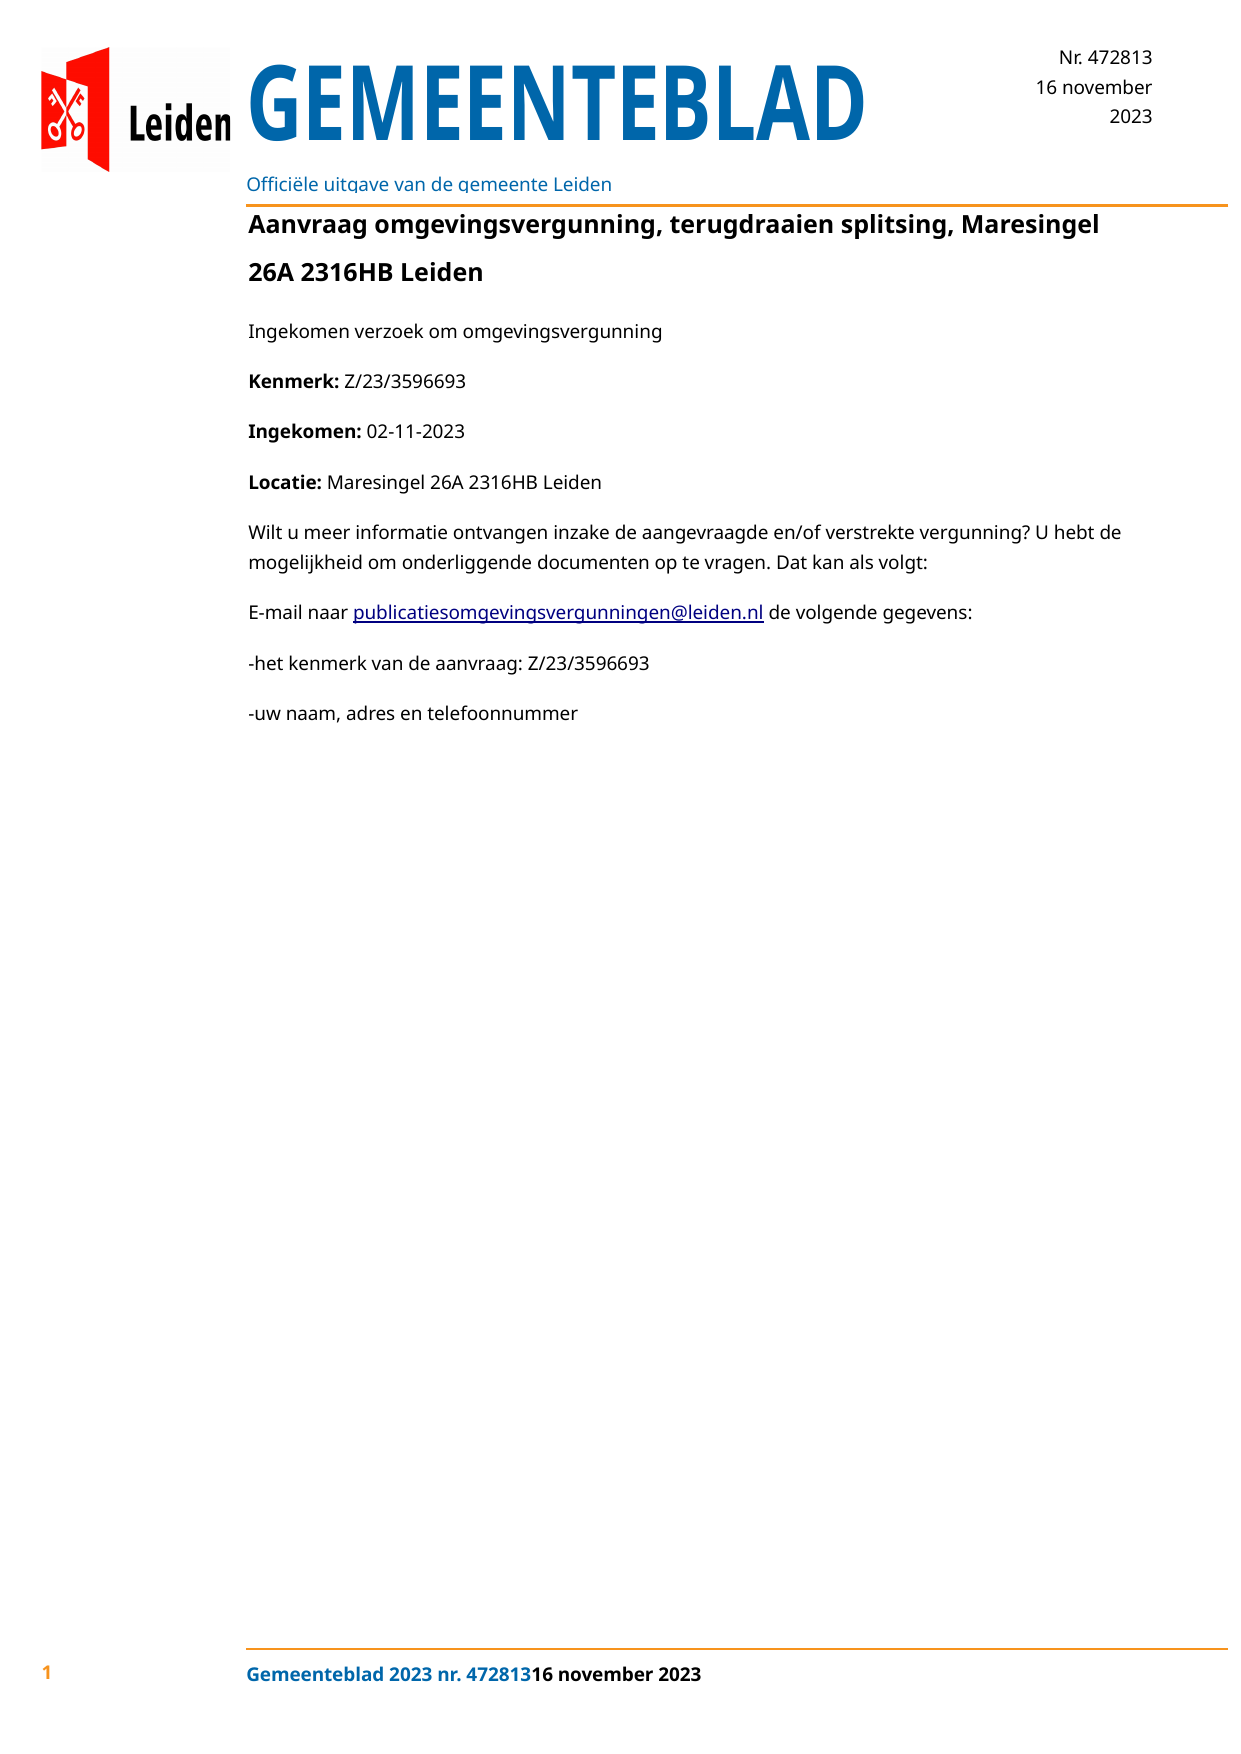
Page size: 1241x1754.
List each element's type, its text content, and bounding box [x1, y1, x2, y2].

text Ingekomen: 02-11-2023 [248, 419, 1152, 444]
text Wilt u meer informatie ontvangen inzake de aangevraagde en/of verstrekte vergunning? U hebt de mogelijkheid om onderliggende documenten op te vragen. Dat kan als volgt: [248, 519, 1152, 575]
text Locatie: Maresingel 26A 2316HB Leiden [248, 469, 1152, 495]
text E-mail naar publicatiesomgevingsvergunningen@leiden.nl de volgende gegevens: [248, 599, 1152, 625]
picture [41, 47, 231, 172]
text Kenmerk: Z/23/3596693 [248, 368, 1152, 394]
text -uw naam, adres en telefoonnummer [248, 700, 1152, 726]
text -het kenmerk van de aanvraag: Z/23/3596693 [248, 650, 1152, 676]
text Ingekomen verzoek om omgevingsvergunning [248, 318, 1152, 344]
text Aanvraag omgevingsvergunning, terugdraaien splitsing, Maresingel 26A 2316HB Leiden [248, 207, 1152, 288]
